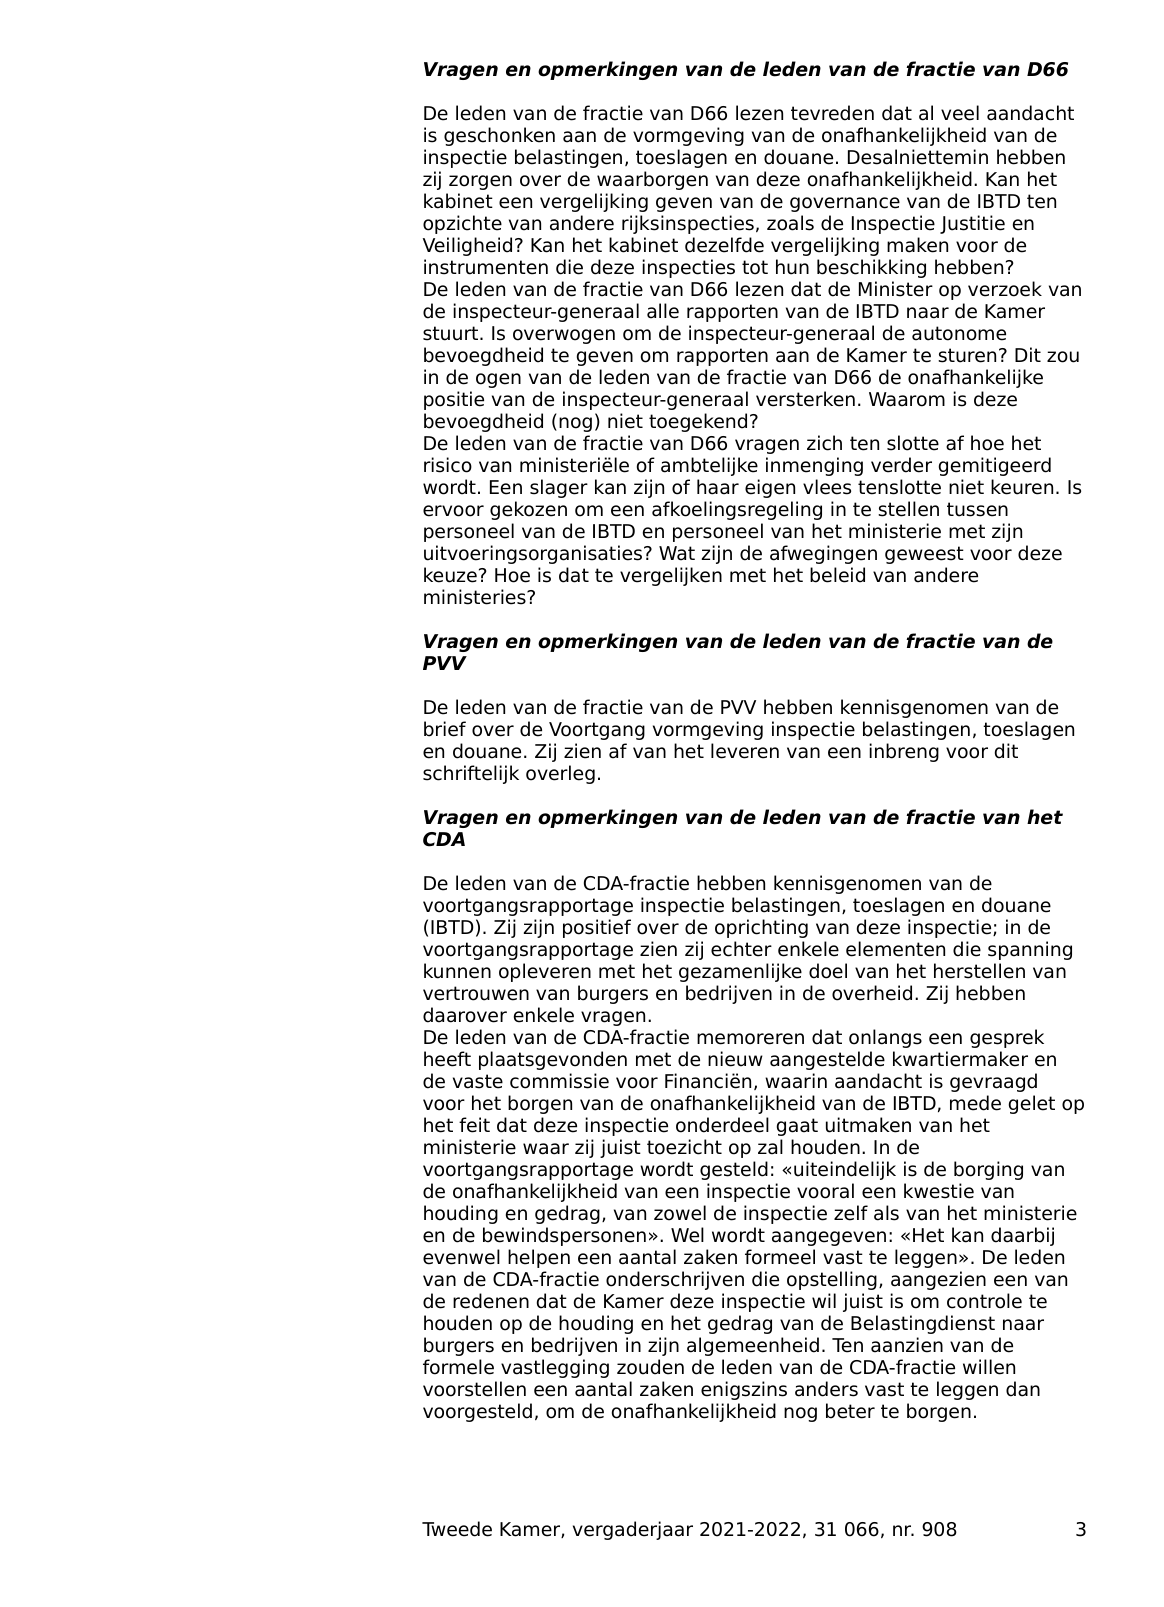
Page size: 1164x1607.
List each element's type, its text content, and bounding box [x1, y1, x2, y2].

text De leden van de fractie van D66 vragen zich ten slotte af hoe het risico van ministeriële of ambtelijke inmenging verder gemitigeerd wordt. Een slager kan zijn of haar eigen vlees tenslotte niet keuren. Is ervoor gekozen om een afkoelingsregeling in te stellen tussen personeel van de IBTD en personeel van het ministerie met zijn uitvoeringsorganisaties? Wat zijn de afwegingen geweest voor deze keuze? Hoe is dat te vergelijken met het beleid van andere ministeries? [422, 433, 1087, 609]
text De leden van de CDA-fractie memoreren dat onlangs een gesprek heeft plaatsgevonden met de nieuw aangestelde kwartiermaker en de vaste commissie voor Financiën, waarin aandacht is gevraagd voor het borgen van de onafhankelijkheid van de IBTD, mede gelet op het feit dat deze inspectie onderdeel gaat uitmaken van het ministerie waar zij juist toezicht op zal houden. In de voortgangsrapportage wordt gesteld: «uiteindelijk is de borging van de onafhankelijkheid van een inspectie vooral een kwestie van houding en gedrag, van zowel de inspectie zelf als van het ministerie en de bewindspersonen». Wel wordt aangegeven: «Het kan daarbij evenwel helpen een aantal zaken formeel vast te leggen». De leden van de CDA-fractie onderschrijven die opstelling, aangezien een van de redenen dat de Kamer deze inspectie wil juist is om controle te houden op de houding en het gedrag van de Belastingdienst naar burgers en bedrijven in zijn algemeenheid. Ten aanzien van de formele vastlegging zouden de leden van de CDA-fractie willen voorstellen een aantal zaken enigszins anders vast te leggen dan voorgesteld, om de onafhankelijkheid nog beter te borgen. [422, 1027, 1087, 1423]
subtitle Vragen en opmerkingen van de leden van de fractie van D66 [422, 59, 1087, 81]
text De leden van de fractie van de PVV hebben kennisgenomen van de brief over de Voortgang vormgeving inspectie belastingen, toeslagen en douane. Zij zien af van het leveren van een inbreng voor dit schriftelijk overleg. [422, 697, 1087, 785]
subtitle Vragen en opmerkingen van de leden van de fractie van de PVV [422, 631, 1087, 675]
text De leden van de fractie van D66 lezen tevreden dat al veel aandacht is geschonken aan de vormgeving van de onafhankelijkheid van de inspectie belastingen, toeslagen en douane. Desalniettemin hebben zij zorgen over de waarborgen van deze onafhankelijkheid. Kan het kabinet een vergelijking geven van de governance van de IBTD ten opzichte van andere rijksinspecties, zoals de Inspectie Justitie en Veiligheid? Kan het kabinet dezelfde vergelijking maken voor de instrumenten die deze inspecties tot hun beschikking hebben? [422, 103, 1087, 279]
subtitle Vragen en opmerkingen van de leden van de fractie van het CDA [422, 807, 1087, 851]
text De leden van de fractie van D66 lezen dat de Minister op verzoek van de inspecteur-generaal alle rapporten van de IBTD naar de Kamer stuurt. Is overwogen om de inspecteur-generaal de autonome bevoegdheid te geven om rapporten aan de Kamer te sturen? Dit zou in de ogen van de leden van de fractie van D66 de onafhankelijke positie van de inspecteur-generaal versterken. Waarom is deze bevoegdheid (nog) niet toegekend? [422, 279, 1087, 433]
text De leden van de CDA-fractie hebben kennisgenomen van de voortgangsrapportage inspectie belastingen, toeslagen en douane (IBTD). Zij zijn positief over de oprichting van deze inspectie; in de voortgangsrapportage zien zij echter enkele elementen die spanning kunnen opleveren met het gezamenlijke doel van het herstellen van vertrouwen van burgers en bedrijven in de overheid. Zij hebben daarover enkele vragen. [422, 873, 1087, 1027]
